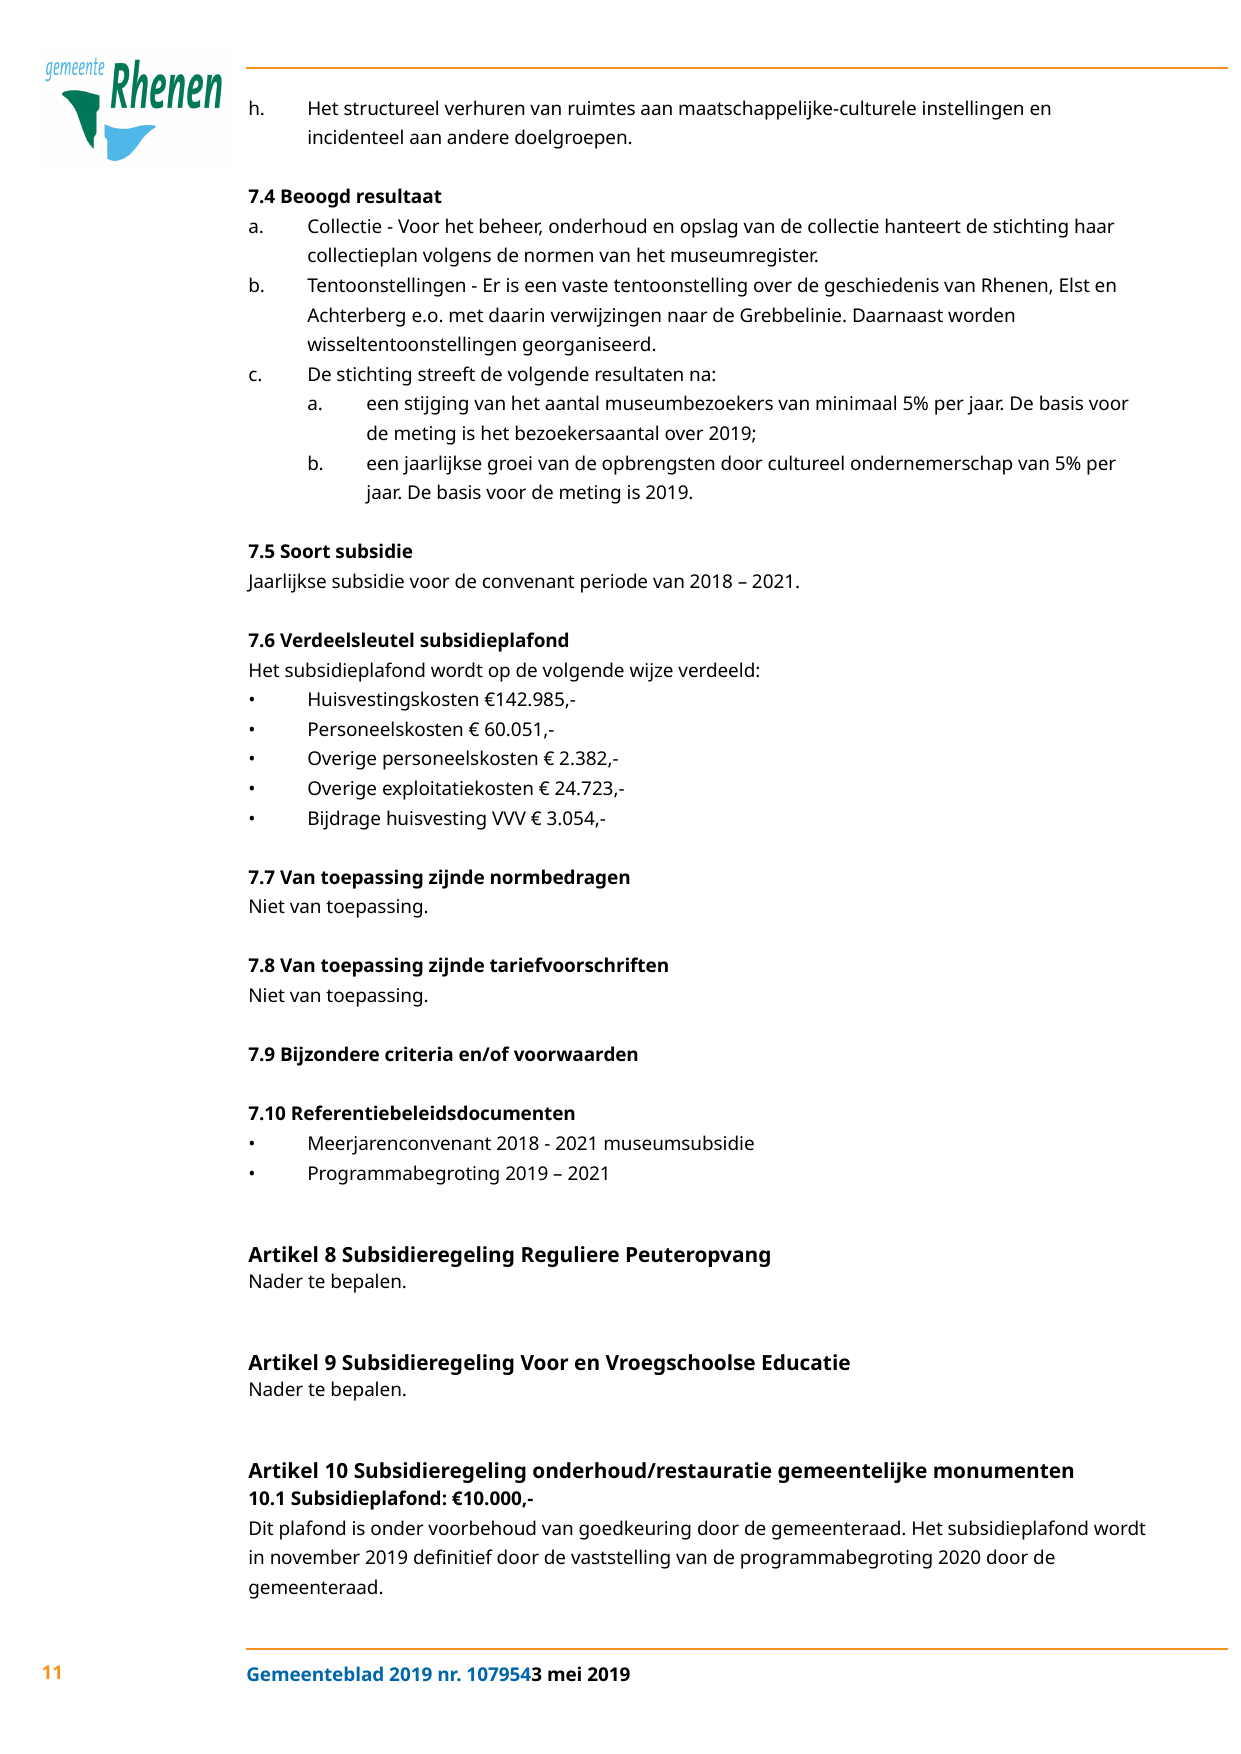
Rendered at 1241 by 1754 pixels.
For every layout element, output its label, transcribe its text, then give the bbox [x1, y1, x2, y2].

list Overige exploitatiekosten € 24.723,- [248, 775, 1152, 801]
list Overige personeelskosten € 2.382,- [248, 746, 1152, 771]
text Niet van toepassing. [248, 982, 1152, 1008]
list Huisvestingskosten €142.985,- [248, 686, 1152, 712]
list een jaarlijkse groei van de opbrengsten door cultureel ondernemerschap van 5% per jaar. De basis voor de meting is 2019. [307, 450, 1152, 505]
text Nader te bepalen. [248, 1377, 1152, 1402]
list Collectie - Voor het beheer, onderhoud en opslag van de collectie hanteert de stichting haar collectieplan volgens de normen van het museumregister. [248, 213, 1152, 268]
list De stichting streeft de volgende resultaten na: [248, 361, 1152, 387]
list Tentoonstellingen - Er is een vaste tentoonstelling over de geschiedenis van Rhenen, Elst en Achterberg e.o. met daarin verwijzingen naar de Grebbelinie. Daarnaast worden wisseltentoonstellingen georganiseerd. [248, 272, 1152, 357]
text Artikel 8 Subsidieregeling Reguliere Peuteropvang [248, 1240, 1152, 1268]
text Nader te bepalen. [248, 1268, 1152, 1294]
list Meerjarenconvenant 2018 - 2021 museumsubsidie [248, 1130, 1152, 1156]
text 10.1 Subsidieplafond: €10.000,- [248, 1485, 1152, 1511]
list Bijdrage huisvesting VVV € 3.054,- [248, 805, 1152, 831]
text Het subsidieplafond wordt op de volgende wijze verdeeld: [248, 657, 1152, 683]
list Het structureel verhuren van ruimtes aan maatschappelijke-culturele instellingen en incidenteel aan andere doelgroepen. [248, 95, 1152, 150]
text 7.8 Van toepassing zijnde tariefvoorschriften [248, 953, 1152, 978]
text Jaarlijkse subsidie voor de convenant periode van 2018 – 2021. [248, 568, 1152, 594]
list Programmabegroting 2019 – 2021 [248, 1160, 1152, 1186]
text Artikel 10 Subsidieregeling onderhoud/restauratie gemeentelijke monumenten [248, 1457, 1152, 1485]
text 7.4 Beoogd resultaat [248, 183, 1152, 209]
list een stijging van het aantal museumbezoekers van minimaal 5% per jaar. De basis voor de meting is het bezoekersaantal over 2019; [307, 391, 1152, 446]
list Personeelskosten € 60.051,- [248, 716, 1152, 742]
text 7.10 Referentiebeleidsdocumenten [248, 1101, 1152, 1126]
text 7.6 Verdeelsleutel subsidieplafond [248, 627, 1152, 653]
text 7.7 Van toepassing zijnde normbedragen [248, 864, 1152, 890]
text Niet van toepassing. [248, 893, 1152, 919]
text Artikel 9 Subsidieregeling Voor en Vroegschoolse Educatie [248, 1348, 1152, 1377]
text 7.5 Soort subsidie [248, 538, 1152, 564]
text 7.9 Bijzondere criteria en/of voorwaarden [248, 1041, 1152, 1067]
picture [41, 47, 231, 172]
text Dit plafond is onder voorbehoud van goedkeuring door de gemeenteraad. Het subsidieplafond wordt in november 2019 definitief door de vaststelling van de programmabegroting 2020 door de gemeenteraad. [248, 1515, 1152, 1599]
